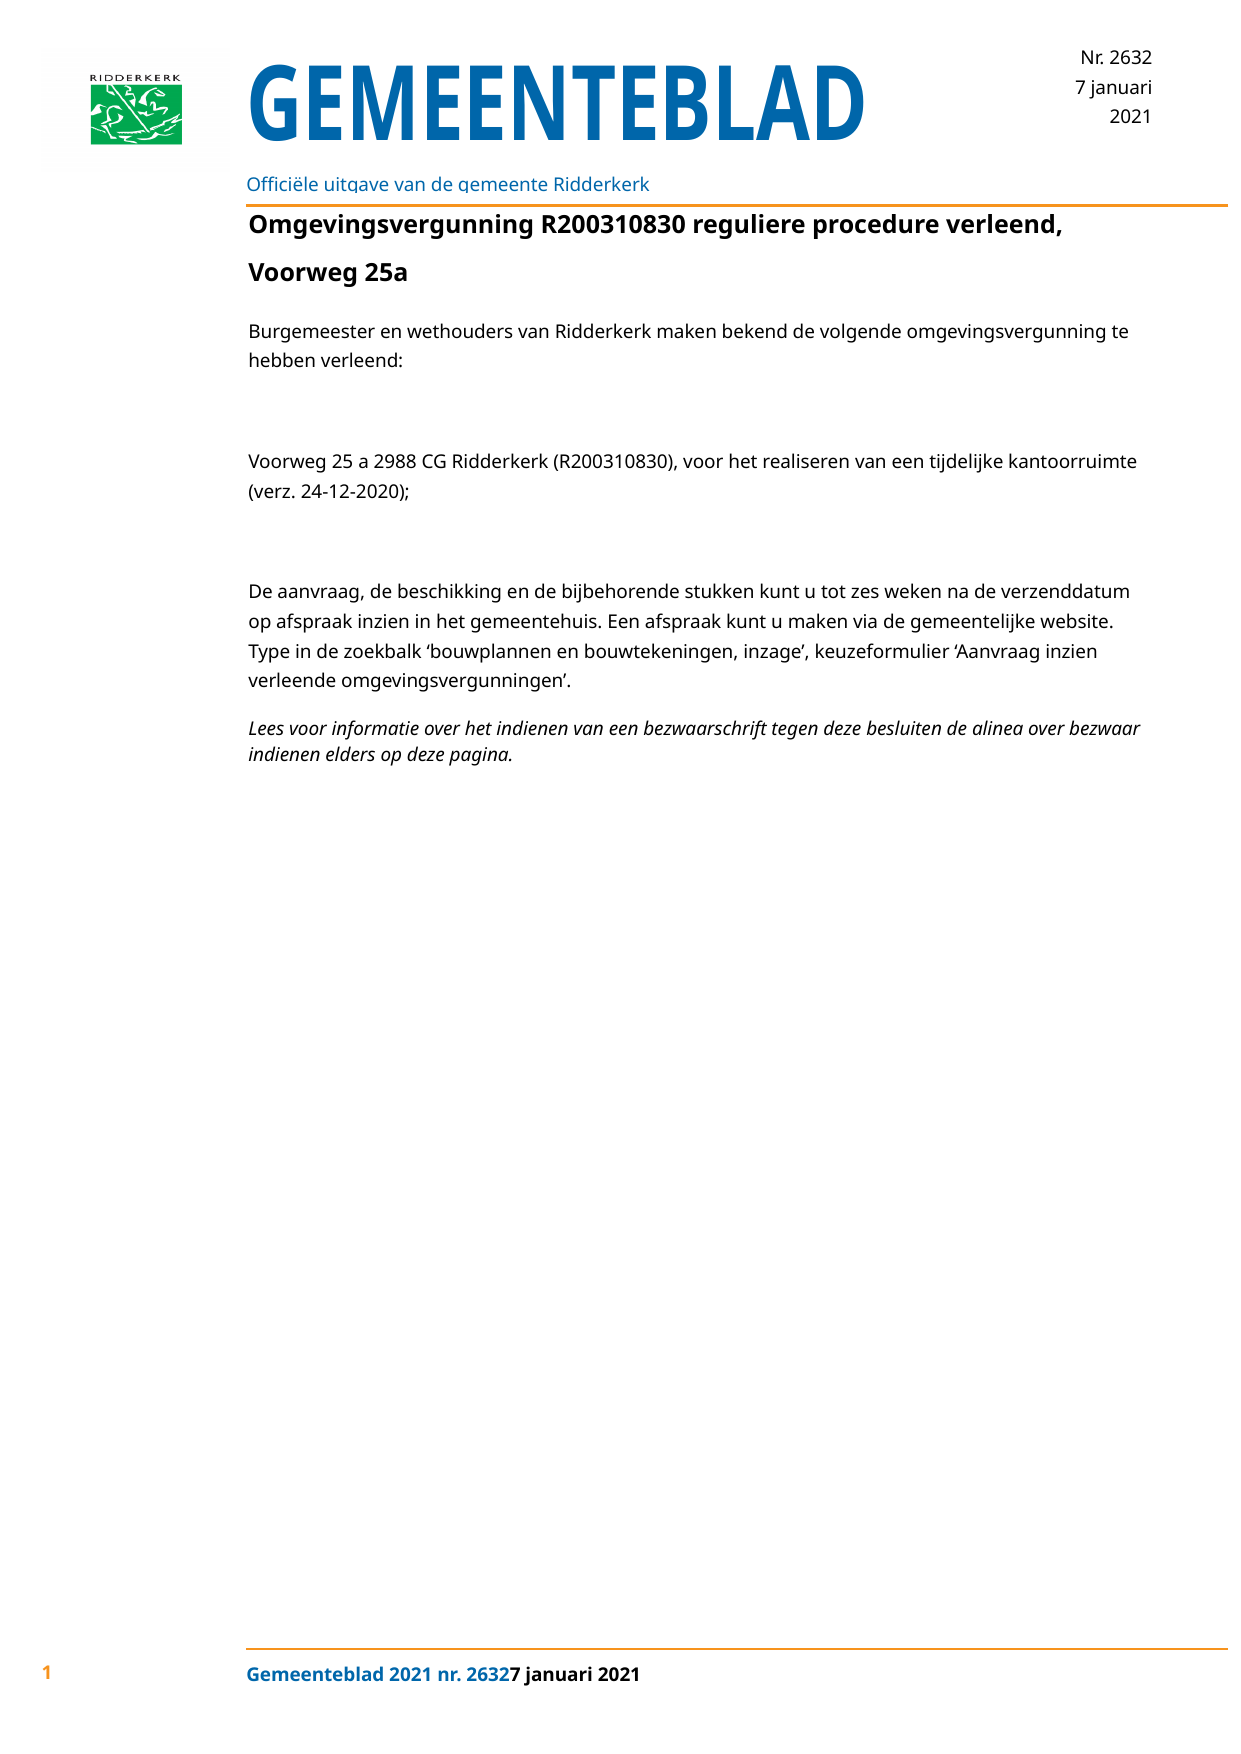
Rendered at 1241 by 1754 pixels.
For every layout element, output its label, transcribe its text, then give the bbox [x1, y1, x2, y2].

text De aanvraag, de beschikking en de bijbehorende stukken kunt u tot zes weken na de verzenddatum op afspraak inzien in het gemeentehuis. Een afspraak kunt u maken via de gemeentelijke website. Type in de zoekbalk ‘bouwplannen en bouwtekeningen, inzage’, keuzeformulier ‘Aanvraag inzien verleende omgevingsvergunningen’. [248, 579, 1152, 693]
text Burgemeester en wethouders van Ridderkerk maken bekend de volgende omgevingsvergunning te hebben verleend: [248, 318, 1152, 373]
picture [41, 47, 231, 172]
text Voorweg 25 a 2988 CG Ridderkerk (R200310830), voor het realiseren van een tijdelijke kantoorruimte (verz. 24-12-2020); [248, 448, 1152, 504]
text Omgevingsvergunning R200310830 reguliere procedure verleend, Voorweg 25a [248, 207, 1152, 288]
text Lees voor informatie over het indienen van een bezwaarschrift tegen deze besluiten de alinea over bezwaar indienen elders op deze pagina. [248, 715, 1152, 767]
